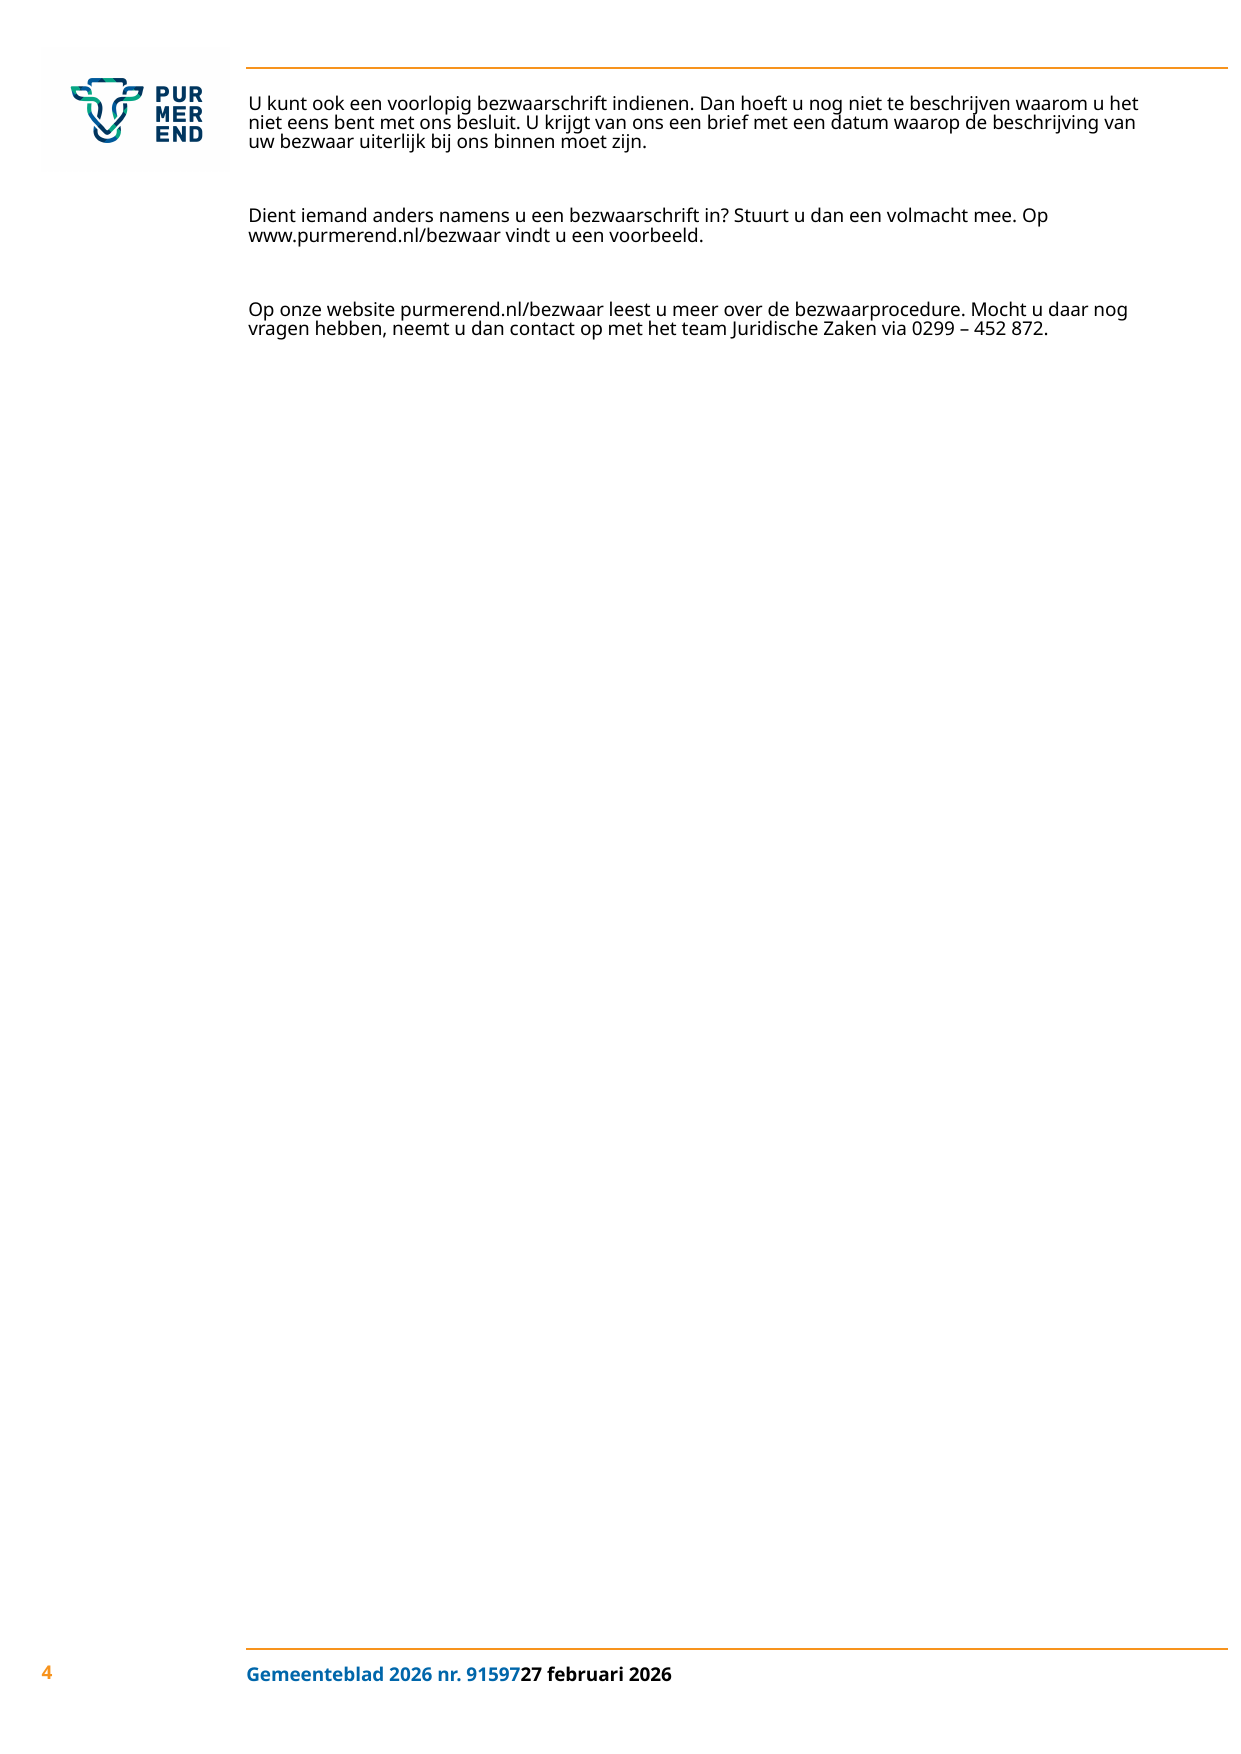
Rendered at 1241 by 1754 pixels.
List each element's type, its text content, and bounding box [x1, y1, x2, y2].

text Dient iemand anders namens u een bezwaarschrift in? Stuurt u dan een volmacht mee. Op www.purmerend.nl/bezwaar vindt u een voorbeeld. [248, 207, 1152, 246]
text U kunt ook een voorlopig bezwaarschrift indienen. Dan hoeft u nog niet te beschrijven waarom u het niet eens bent met ons besluit. U krijgt van ons een brief met een datum waarop de beschrijving van uw bezwaar uiterlijk bij ons binnen moet zijn. [248, 95, 1152, 153]
text Op onze website purmerend.nl/bezwaar leest u meer over de bezwaarprocedure. Mocht u daar nog vragen hebben, neemt u dan contact op met het team Juridische Zaken via 0299 – 452 872. [248, 301, 1152, 339]
picture [41, 47, 231, 172]
